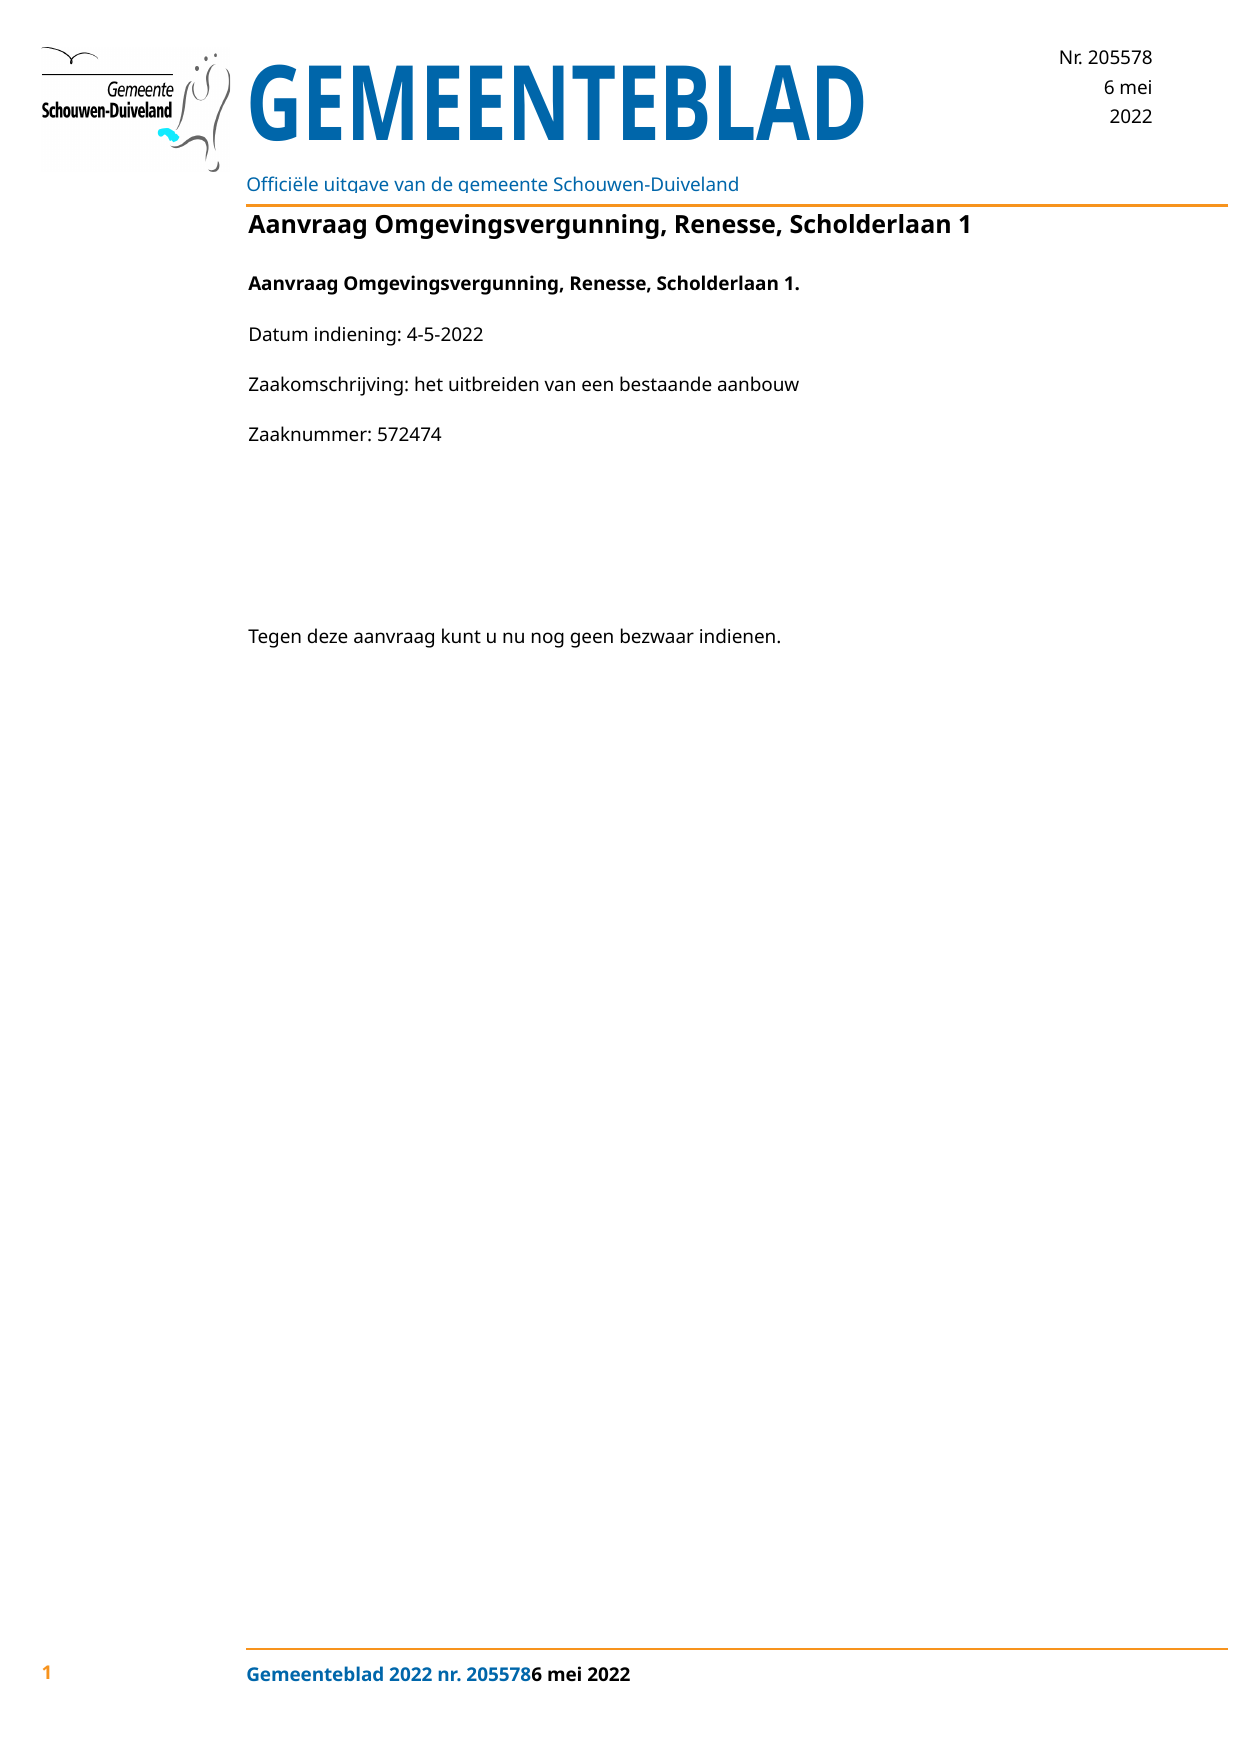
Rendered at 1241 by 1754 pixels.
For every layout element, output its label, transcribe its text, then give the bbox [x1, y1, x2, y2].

text Datum indiening: 4-5-2022 [248, 321, 1152, 346]
text Zaaknummer: 572474 [248, 422, 1152, 447]
picture [41, 47, 231, 172]
text Tegen deze aanvraag kunt u nu nog geen bezwaar indienen. [248, 623, 1152, 649]
text Aanvraag Omgevingsvergunning, Renesse, Scholderlaan 1 [248, 207, 1152, 241]
text Aanvraag Omgevingsvergunning, Renesse, Scholderlaan 1. [248, 270, 1152, 296]
text Zaakomschrijving: het uitbreiden van een bestaande aanbouw [248, 371, 1152, 397]
